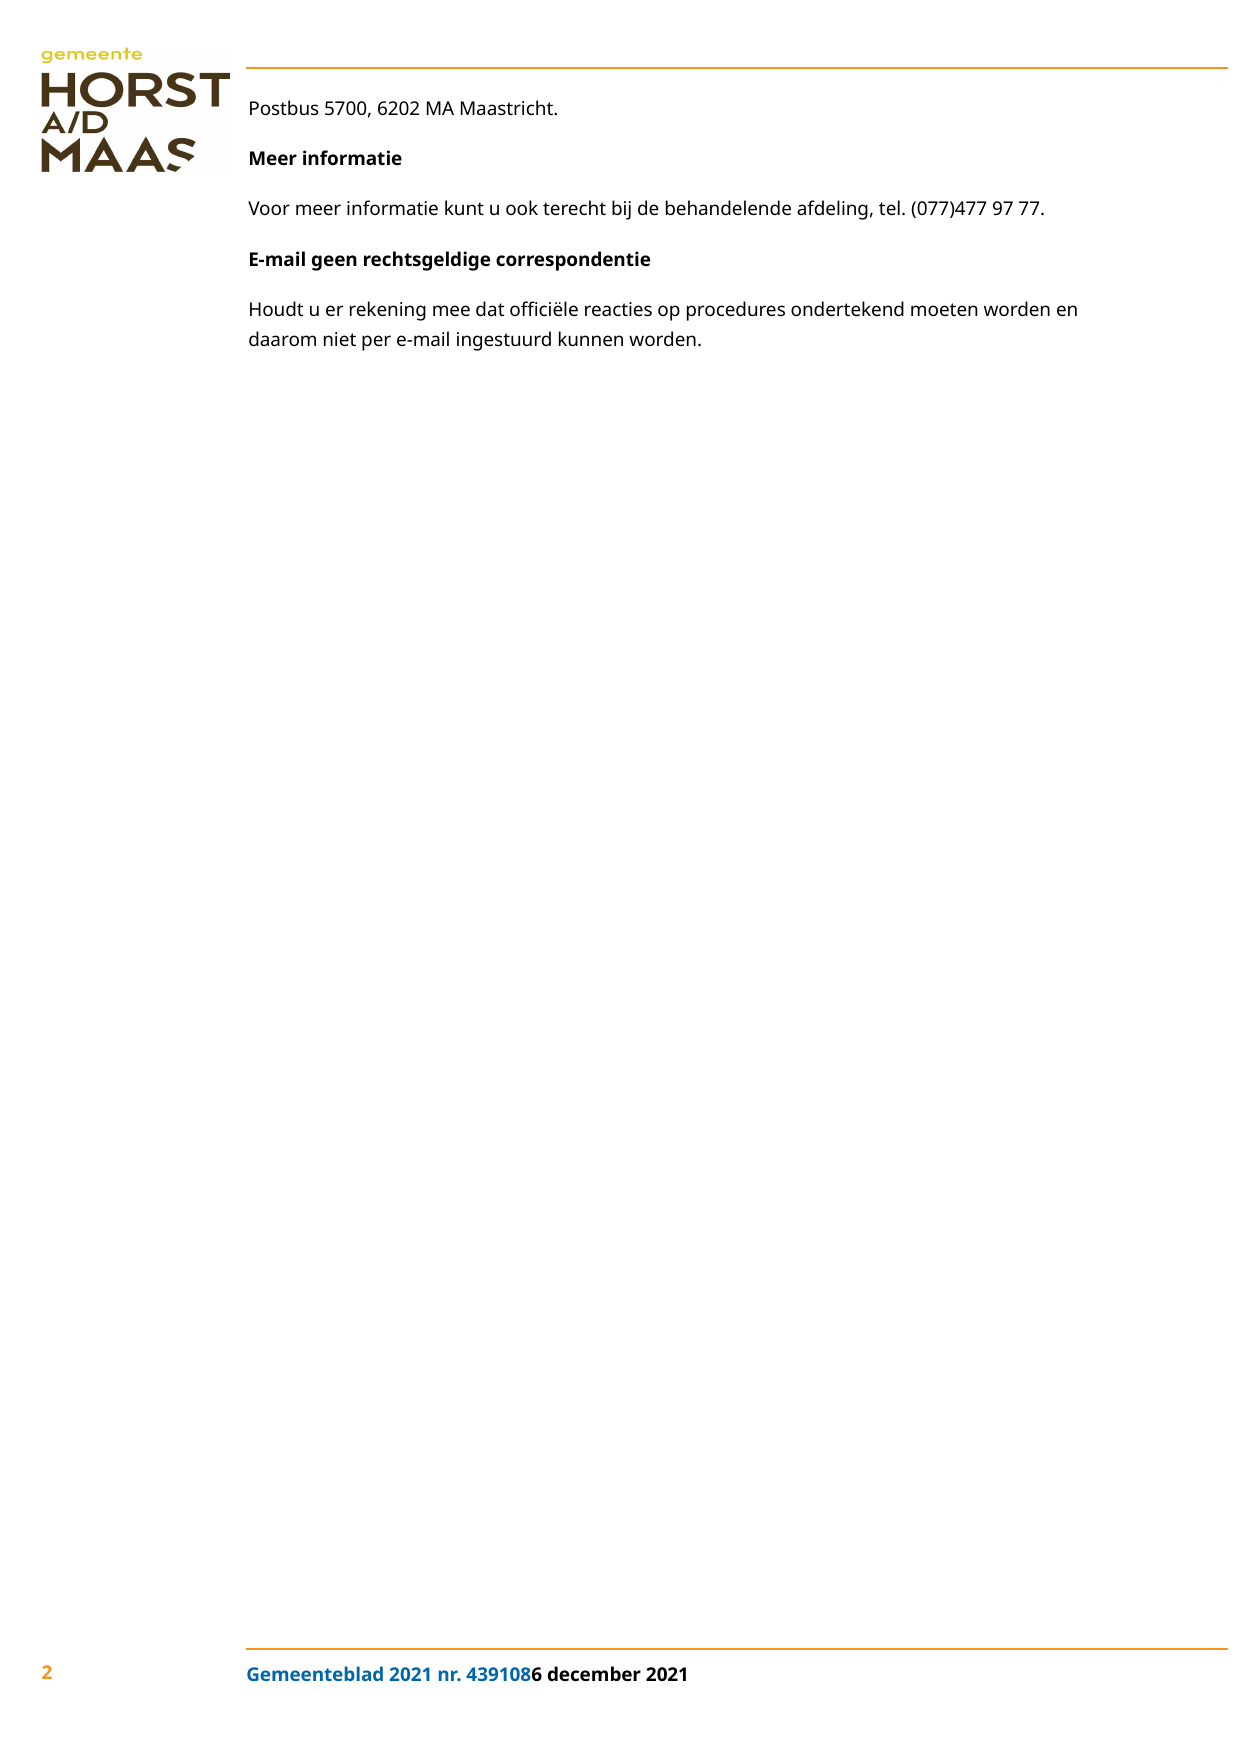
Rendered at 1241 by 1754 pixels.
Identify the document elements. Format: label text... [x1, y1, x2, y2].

text Postbus 5700, 6202 MA Maastricht. [248, 95, 1152, 121]
text Meer informatie [248, 145, 1152, 171]
text Houdt u er rekening mee dat officiële reacties op procedures ondertekend moeten worden en daarom niet per e-mail ingestuurd kunnen worden. [248, 296, 1152, 352]
picture [41, 47, 231, 172]
text E-mail geen rechtsgeldige correspondentie [248, 246, 1152, 272]
text Voor meer informatie kunt u ook terecht bij de behandelende afdeling, tel. (077)477 97 77. [248, 196, 1152, 221]
